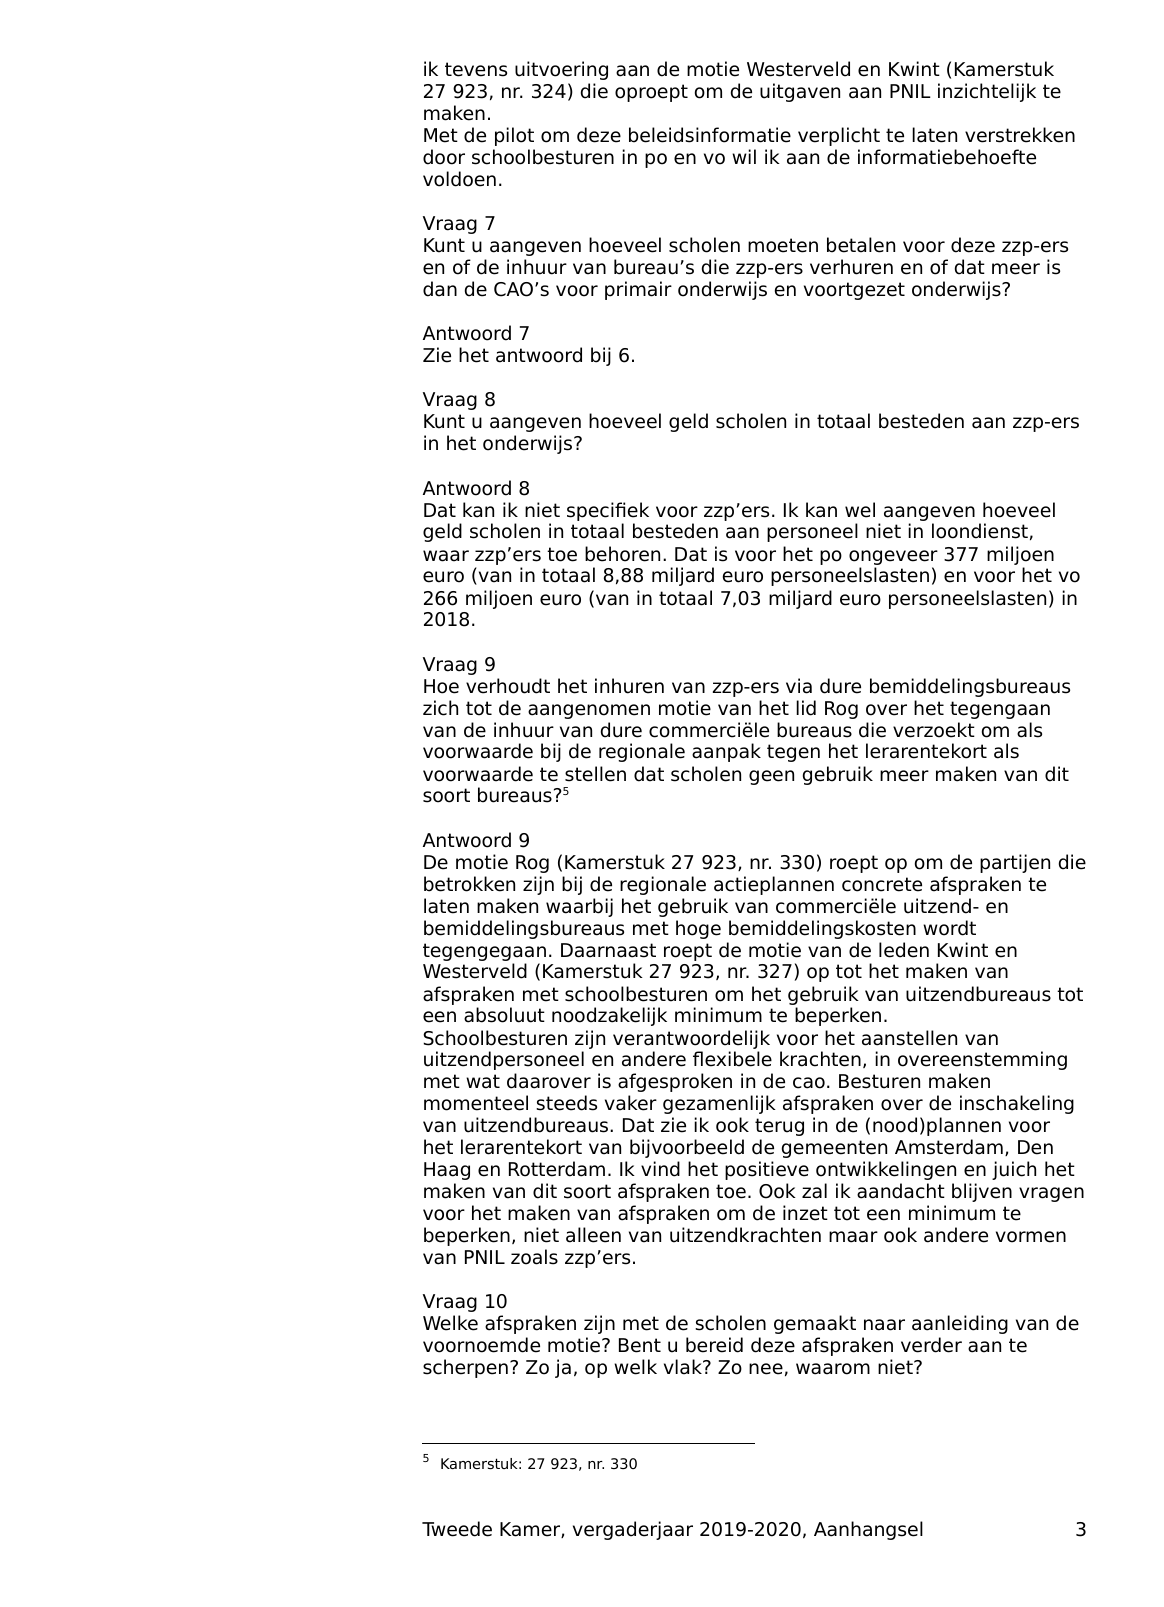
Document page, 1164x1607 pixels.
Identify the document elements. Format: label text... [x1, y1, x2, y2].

text Met de pilot om deze beleidsinformatie verplicht te laten verstrekken door schoolbesturen in po en vo wil ik aan de informatiebehoefte voldoen. [422, 125, 1087, 191]
text Kunt u aangeven hoeveel scholen moeten betalen voor deze zzp-ers en of de inhuur van bureau’s die zzp-ers verhuren en of dat meer is dan de CAO’s voor primair onderwijs en voortgezet onderwijs? [422, 235, 1087, 301]
text Vraag 7 [422, 213, 1087, 235]
text Schoolbesturen zijn verantwoordelijk voor het aanstellen van uitzendpersoneel en andere flexibele krachten, in overeenstemming met wat daarover is afgesproken in de cao. Besturen maken momenteel steeds vaker gezamenlijk afspraken over de inschakeling van uitzendbureaus. Dat zie ik ook terug in de (nood)plannen voor het lerarentekort van bijvoorbeeld de gemeenten Amsterdam, Den Haag en Rotterdam. Ik vind het positieve ontwikkelingen en juich het maken van dit soort afspraken toe. Ook zal ik aandacht blijven vragen voor het maken van afspraken om de inzet tot een minimum te beperken, niet alleen van uitzendkrachten maar ook andere vormen van PNIL zoals zzp’ers. [422, 1027, 1087, 1269]
text Welke afspraken zijn met de scholen gemaakt naar aanleiding van de voornoemde motie? Bent u bereid deze afspraken verder aan te scherpen? Zo ja, op welk vlak? Zo nee, waarom niet? [422, 1313, 1087, 1379]
text Zie het antwoord bij 6. [422, 345, 1087, 367]
text Hoe verhoudt het inhuren van zzp-ers via dure bemiddelingsbureaus zich tot de aangenomen motie van het lid Rog over het tegengaan van de inhuur van dure commerciële bureaus die verzoekt om als voorwaarde bij de regionale aanpak tegen het lerarentekort als voorwaarde te stellen dat scholen geen gebruik meer maken van dit soort bureaus? [422, 676, 1087, 807]
text Dat kan ik niet specifiek voor zzp’ers. Ik kan wel aangeven hoeveel geld scholen in totaal besteden aan personeel niet in loondienst, waar zzp’ers toe behoren. Dat is voor het po ongeveer 377 miljoen euro (van in totaal 8,88 miljard euro personeelslasten) en voor het vo 266 miljoen euro (van in totaal 7,03 miljard euro personeelslasten) in 2018. [422, 499, 1087, 631]
text Antwoord 7 [422, 323, 1087, 345]
text Vraag 10 [422, 1291, 1087, 1313]
text ik tevens uitvoering aan de motie Westerveld en Kwint (Kamerstuk 27 923, nr. 324) die oproept om de uitgaven aan PNIL inzichtelijk te maken. [422, 59, 1087, 125]
text Kunt u aangeven hoeveel geld scholen in totaal besteden aan zzp-ers in het onderwijs? [422, 411, 1087, 455]
text De motie Rog (Kamerstuk 27 923, nr. 330) roept op om de partijen die betrokken zijn bij de regionale actieplannen concrete afspraken te laten maken waarbij het gebruik van commerciële uitzend- en bemiddelingsbureaus met hoge bemiddelingskosten wordt tegengegaan. Daarnaast roept de motie van de leden Kwint en Westerveld (Kamerstuk 27 923, nr. 327) op tot het maken van afspraken met schoolbesturen om het gebruik van uitzendbureaus tot een absoluut noodzakelijk minimum te beperken. [422, 852, 1087, 1027]
text Antwoord 8 [422, 477, 1087, 499]
text Antwoord 9 [422, 829, 1087, 852]
text Vraag 8 [422, 389, 1087, 411]
text Kamerstuk: 27 923, nr. 330 [422, 1452, 1087, 1474]
text Vraag 9 [422, 653, 1087, 676]
